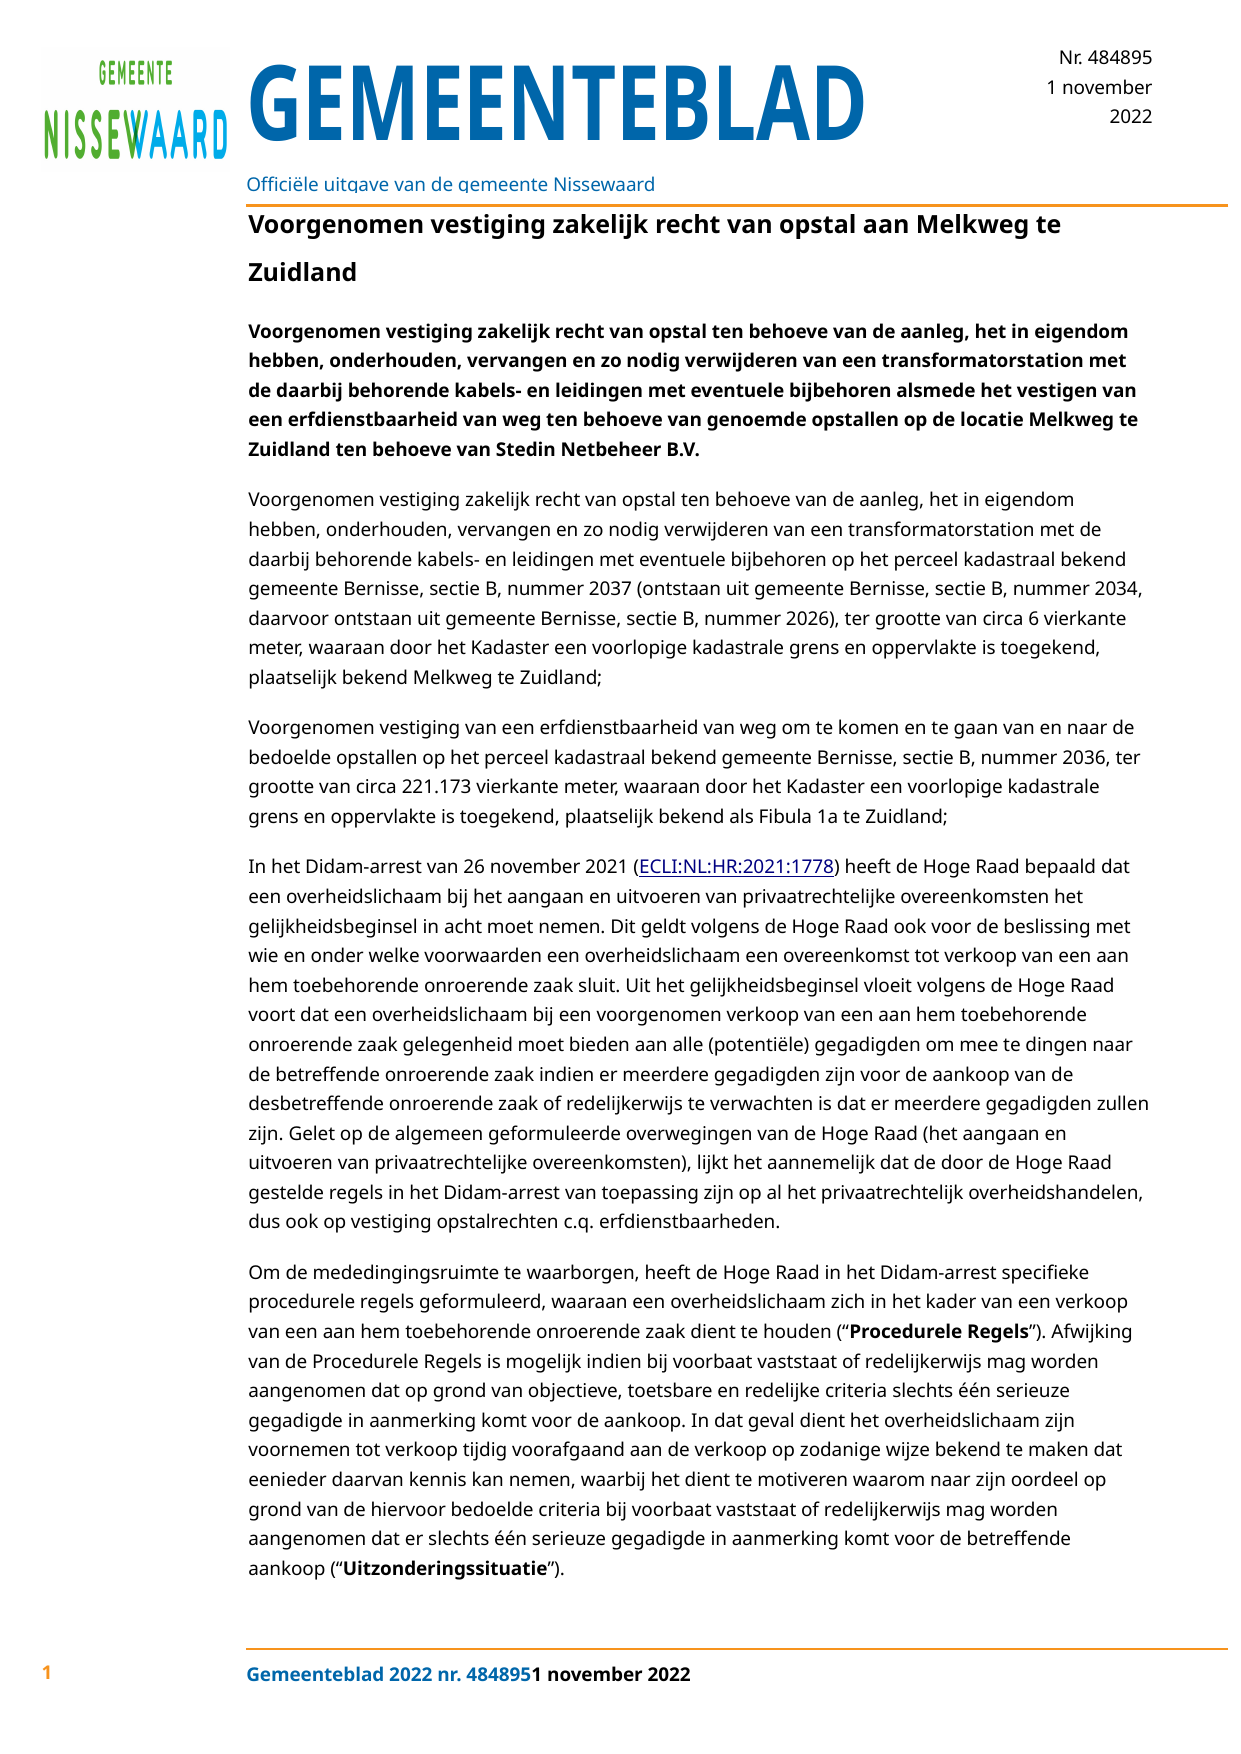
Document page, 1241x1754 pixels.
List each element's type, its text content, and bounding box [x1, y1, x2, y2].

text Voorgenomen vestiging zakelijk recht van opstal aan Melkweg te Zuidland [248, 207, 1152, 288]
text Om de mededingingsruimte te waarborgen, heeft de Hoge Raad in het Didam-arrest specifieke procedurele regels geformuleerd, waaraan een overheidslichaam zich in het kader van een verkoop van een aan hem toebehorende onroerende zaak dient te houden (“Procedurele Regels”). Afwijking van de Procedurele Regels is mogelijk indien bij voorbaat vaststaat of redelijkerwijs mag worden aangenomen dat op grond van objectieve, toetsbare en redelijke criteria slechts één serieuze gegadigde in aanmerking komt voor de aankoop. In dat geval dient het overheidslichaam zijn voornemen tot verkoop tijdig voorafgaand aan de verkoop op zodanige wijze bekend te maken dat eenieder daarvan kennis kan nemen, waarbij het dient te motiveren waarom naar zijn oordeel op grond van de hiervoor bedoelde criteria bij voorbaat vaststaat of redelijkerwijs mag worden aangenomen dat er slechts één serieuze gegadigde in aanmerking komt voor de betreffende aankoop (“Uitzonderingssituatie”). [248, 1259, 1152, 1581]
picture [41, 47, 231, 172]
text Voorgenomen vestiging zakelijk recht van opstal ten behoeve van de aanleg, het in eigendom hebben, onderhouden, vervangen en zo nodig verwijderen van een transformatorstation met de daarbij behorende kabels- en leidingen met eventuele bijbehoren alsmede het vestigen van een erfdienstbaarheid van weg ten behoeve van genoemde opstallen op de locatie Melkweg te Zuidland ten behoeve van Stedin Netbeheer B.V. [248, 318, 1152, 462]
text Voorgenomen vestiging zakelijk recht van opstal ten behoeve van de aanleg, het in eigendom hebben, onderhouden, vervangen en zo nodig verwijderen van een transformatorstation met de daarbij behorende kabels- en leidingen met eventuele bijbehoren op het perceel kadastraal bekend gemeente Bernisse, sectie B, nummer 2037 (ontstaan uit gemeente Bernisse, sectie B, nummer 2034, daarvoor ontstaan uit gemeente Bernisse, sectie B, nummer 2026), ter grootte van circa 6 vierkante meter, waaraan door het Kadaster een voorlopige kadastrale grens en oppervlakte is toegekend, plaatselijk bekend Melkweg te Zuidland; [248, 487, 1152, 690]
text In het Didam-arrest van 26 november 2021 (ECLI:NL:HR:2021:1778) heeft de Hoge Raad bepaald dat een overheidslichaam bij het aangaan en uitvoeren van privaatrechtelijke overeenkomsten het gelijkheidsbeginsel in acht moet nemen. Dit geldt volgens de Hoge Raad ook voor de beslissing met wie en onder welke voorwaarden een overheidslichaam een overeenkomst tot verkoop van een aan hem toebehorende onroerende zaak sluit. Uit het gelijkheidsbeginsel vloeit volgens de Hoge Raad voort dat een overheidslichaam bij een voorgenomen verkoop van een aan hem toebehorende onroerende zaak gelegenheid moet bieden aan alle (potentiële) gegadigden om mee te dingen naar de betreffende onroerende zaak indien er meerdere gegadigden zijn voor de aankoop van de desbetreffende onroerende zaak of redelijkerwijs te verwachten is dat er meerdere gegadigden zullen zijn. Gelet op de algemeen geformuleerde overwegingen van de Hoge Raad (het aangaan en uitvoeren van privaatrechtelijke overeenkomsten), lijkt het aannemelijk dat de door de Hoge Raad gestelde regels in het Didam-arrest van toepassing zijn op al het privaatrechtelijk overheidshandelen, dus ook op vestiging opstalrechten c.q. erfdienstbaarheden. [248, 854, 1152, 1234]
text Voorgenomen vestiging van een erfdienstbaarheid van weg om te komen en te gaan van en naar de bedoelde opstallen op het perceel kadastraal bekend gemeente Bernisse, sectie B, nummer 2036, ter grootte van circa 221.173 vierkante meter, waaraan door het Kadaster een voorlopige kadastrale grens en oppervlakte is toegekend, plaatselijk bekend als Fibula 1a te Zuidland; [248, 714, 1152, 829]
